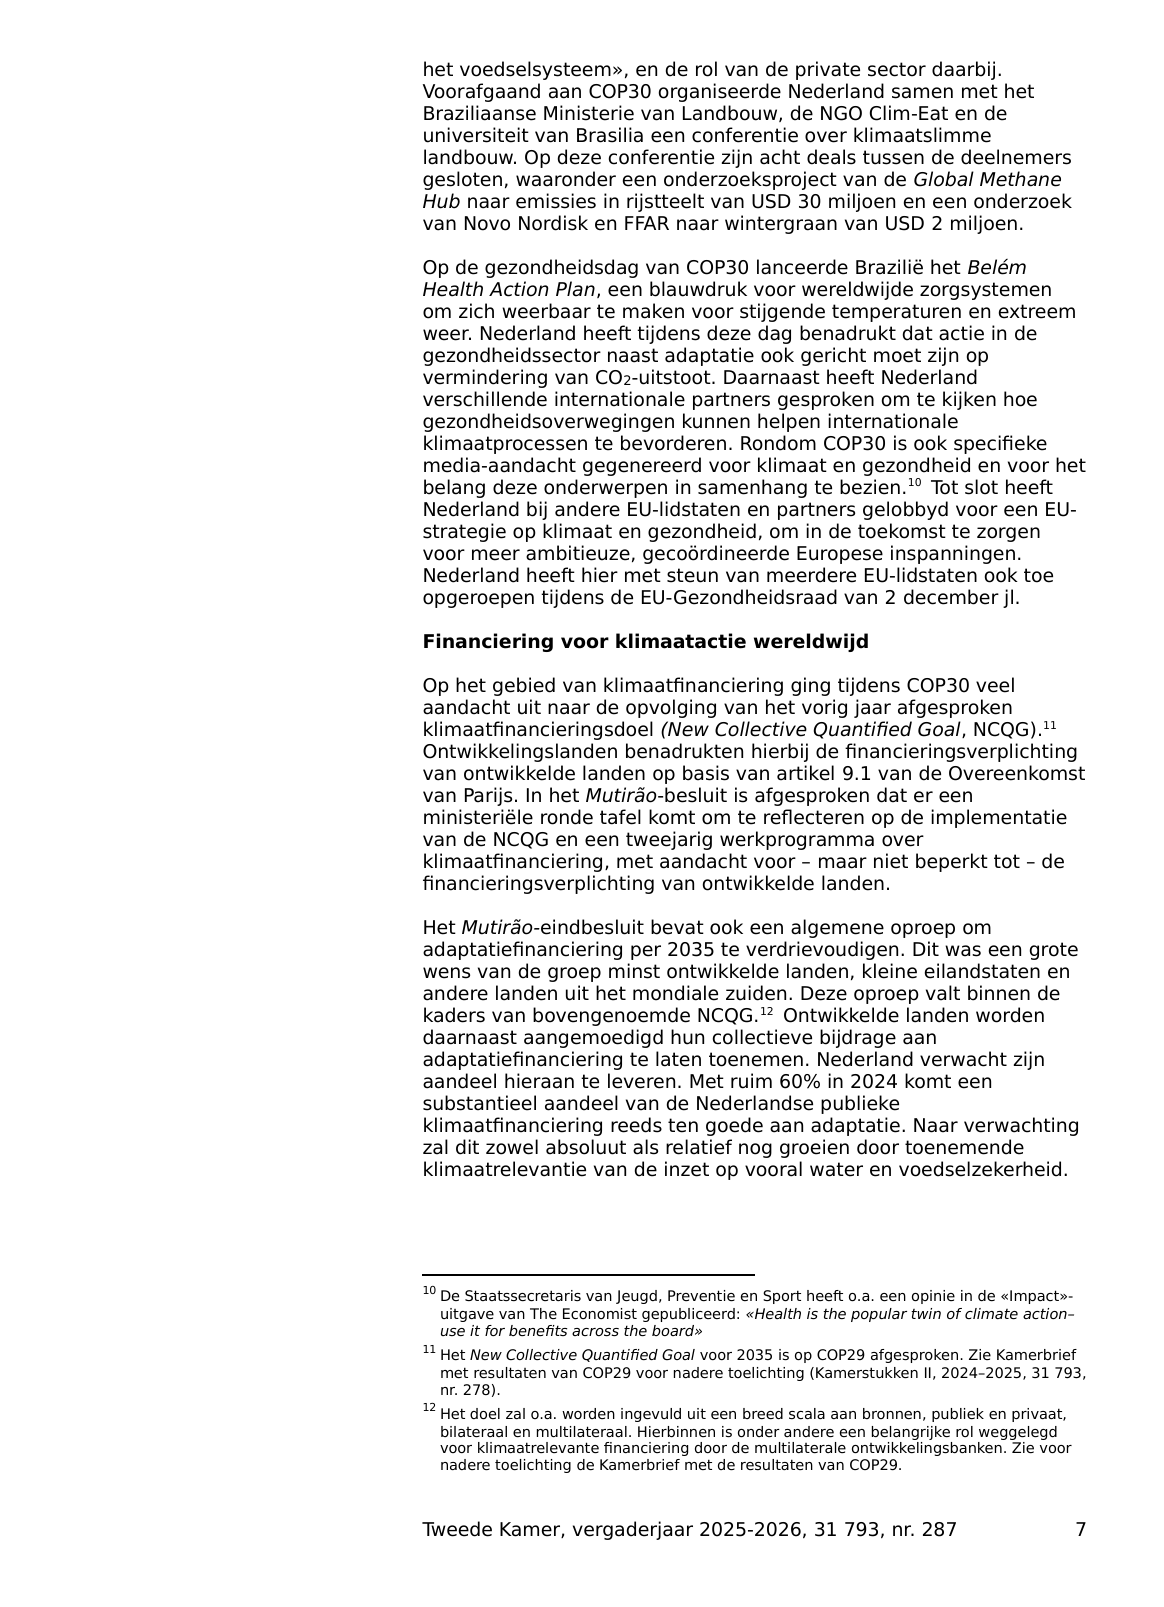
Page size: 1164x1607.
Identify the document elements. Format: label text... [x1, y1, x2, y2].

text Het New Collective Quantified Goal voor 2035 is op COP29 afgesproken. Zie Kamerbrief met resultaten van COP29 voor nadere toelichting (Kamerstukken II, 2024–2025, 31 793, nr. 278). [422, 1343, 1087, 1399]
subtitle Financiering voor klimaatactie wereldwijd [422, 631, 1087, 653]
text De Staatssecretaris van Jeugd, Preventie en Sport heeft o.a. een opinie in de «Impact»-uitgave van The Economist gepubliceerd: «Health is the popular twin of climate action–use it for benefits across the board» [422, 1284, 1087, 1340]
text het voedselsysteem», en de rol van de private sector daarbij. Voorafgaand aan COP30 organiseerde Nederland samen met het Braziliaanse Ministerie van Landbouw, de NGO Clim-Eat en de universiteit van Brasilia een conferentie over klimaatslimme landbouw. Op deze conferentie zijn acht deals tussen de deelnemers gesloten, waaronder een onderzoeksproject van de Global Methane Hub naar emissies in rijstteelt van USD 30 miljoen en een onderzoek van Novo Nordisk en FFAR naar wintergraan van USD 2 miljoen. [422, 59, 1087, 235]
text Het Mutirão-eindbesluit bevat ook een algemene oproep om adaptatiefinanciering per 2035 te verdrievoudigen. Dit was een grote wens van de groep minst ontwikkelde landen, kleine eilandstaten en andere landen uit het mondiale zuiden. Deze oproep valt binnen de kaders van bovengenoemde NCQG. Ontwikkelde landen worden daarnaast aangemoedigd hun collectieve bijdrage aan adaptatiefinanciering te laten toenemen. Nederland verwacht zijn aandeel hieraan te leveren. Met ruim 60% in 2024 komt een substantieel aandeel van de Nederlandse publieke klimaatfinanciering reeds ten goede aan adaptatie. Naar verwachting zal dit zowel absoluut als relatief nog groeien door toenemende klimaatrelevantie van de inzet op vooral water en voedselzekerheid. [422, 917, 1087, 1181]
text Het doel zal o.a. worden ingevuld uit een breed scala aan bronnen, publiek en privaat, bilateraal en multilateraal. Hierbinnen is onder andere een belangrijke rol weggelegd voor klimaatrelevante financiering door de multilaterale ontwikkelingsbanken. Zie voor nadere toelichting de Kamerbrief met de resultaten van COP29. [422, 1402, 1087, 1474]
text Op het gebied van klimaatfinanciering ging tijdens COP30 veel aandacht uit naar de opvolging van het vorig jaar afgesproken klimaatfinancieringsdoel (New Collective Quantified Goal, NCQG). Ontwikkelingslanden benadrukten hierbij de financieringsverplichting van ontwikkelde landen op basis van artikel 9.1 van de Overeenkomst van Parijs. In het Mutirão-besluit is afgesproken dat er een ministeriële ronde tafel komt om te reflecteren op de implementatie van de NCQG en een tweejarig werkprogramma over klimaatfinanciering, met aandacht voor – maar niet beperkt tot – de financieringsverplichting van ontwikkelde landen. [422, 675, 1087, 895]
text Op de gezondheidsdag van COP30 lanceerde Brazilië het Belém Health Action Plan, een blauwdruk voor wereldwijde zorgsystemen om zich weerbaar te maken voor stijgende temperaturen en extreem weer. Nederland heeft tijdens deze dag benadrukt dat actie in de gezondheidssector naast adaptatie ook gericht moet zijn op vermindering van CO2-uitstoot. Daarnaast heeft Nederland verschillende internationale partners gesproken om te kijken hoe gezondheidsoverwegingen kunnen helpen internationale klimaatprocessen te bevorderen. Rondom COP30 is ook specifieke media-aandacht gegenereerd voor klimaat en gezondheid en voor het belang deze onderwerpen in samenhang te bezien. Tot slot heeft Nederland bij andere EU-lidstaten en partners gelobbyd voor een EU-strategie op klimaat en gezondheid, om in de toekomst te zorgen voor meer ambitieuze, gecoördineerde Europese inspanningen. Nederland heeft hier met steun van meerdere EU-lidstaten ook toe opgeroepen tijdens de EU-Gezondheidsraad van 2 december jl. [422, 257, 1087, 609]
